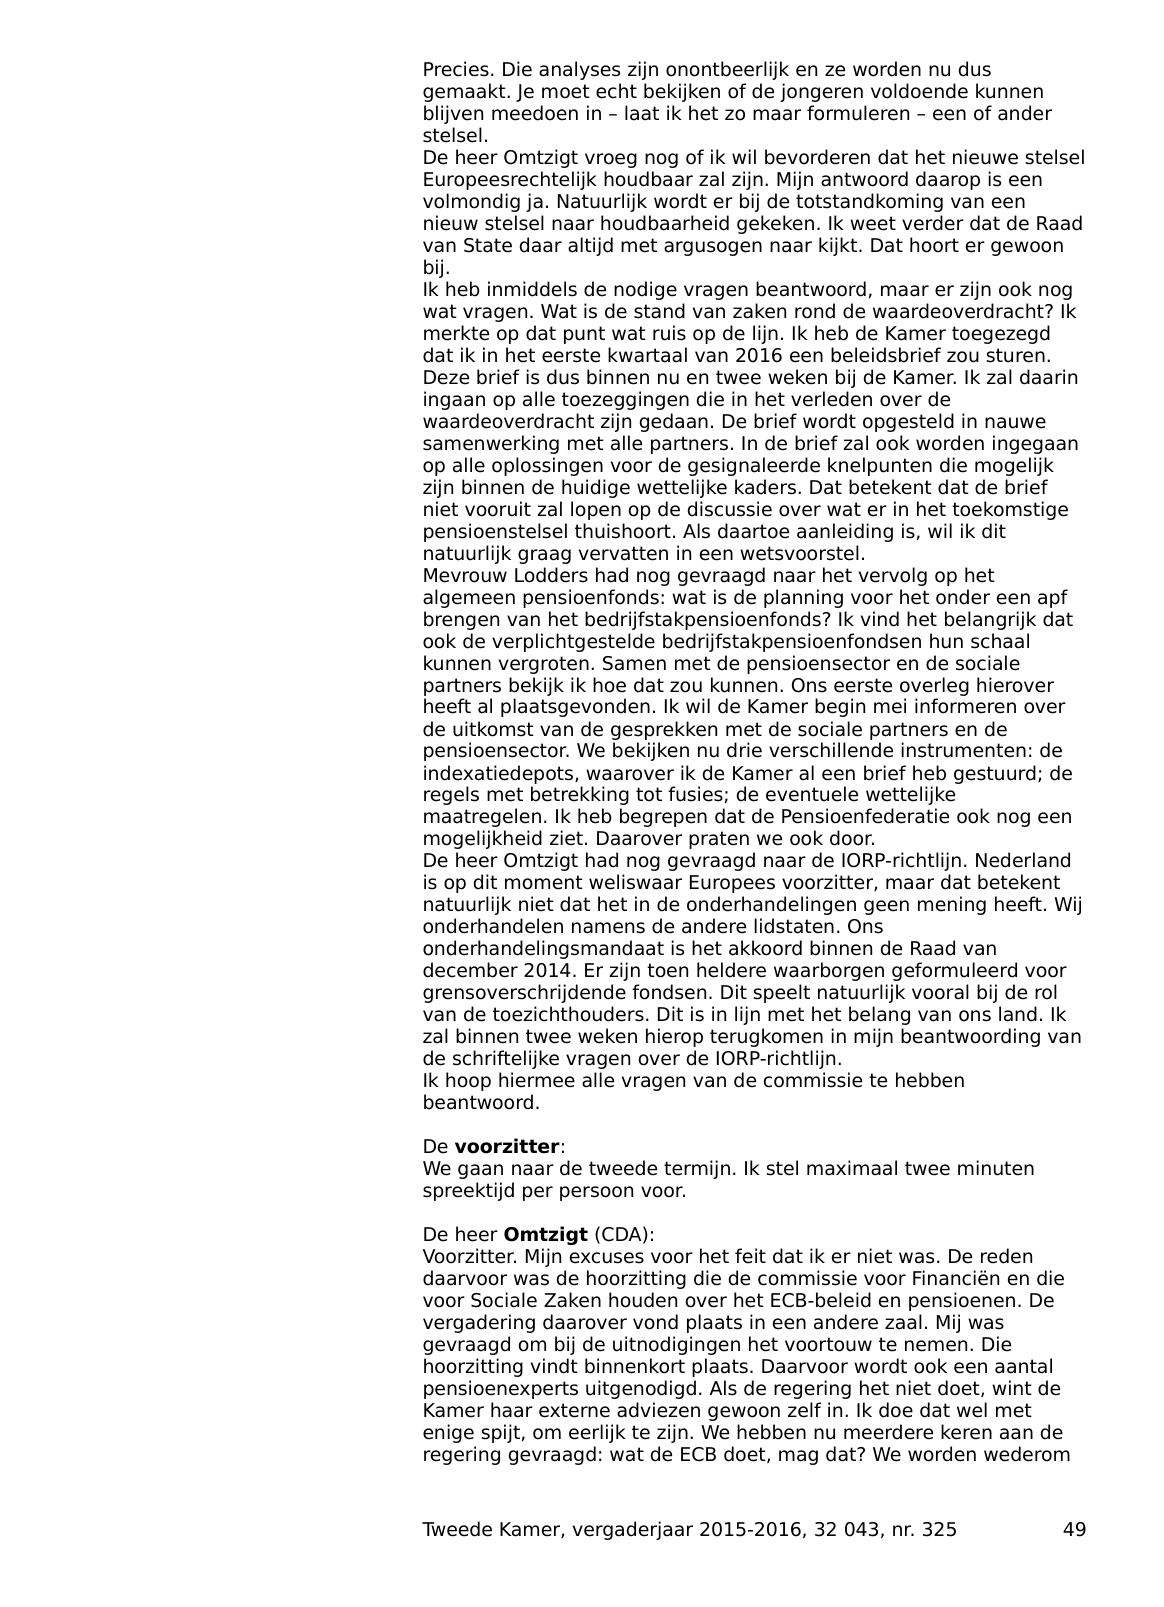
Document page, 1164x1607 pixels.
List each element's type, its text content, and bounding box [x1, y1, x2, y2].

text Mevrouw Lodders had nog gevraagd naar het vervolg op het algemeen pensioenfonds: wat is de planning voor het onder een apf brengen van het bedrijfstakpensioenfonds? Ik vind het belangrijk dat ook de verplichtgestelde bedrijfstakpensioenfondsen hun schaal kunnen vergroten. Samen met de pensioensector en de sociale partners bekijk ik hoe dat zou kunnen. Ons eerste overleg hierover heeft al plaatsgevonden. Ik wil de Kamer begin mei informeren over de uitkomst van de gesprekken met de sociale partners en de pensioensector. We bekijken nu drie verschillende instrumenten: de indexatiedepots, waarover ik de Kamer al een brief heb gestuurd; de regels met betrekking tot fusies; de eventuele wettelijke maatregelen. Ik heb begrepen dat de Pensioenfederatie ook nog een mogelijkheid ziet. Daarover praten we ook door. [422, 564, 1087, 850]
text Ik heb inmiddels de nodige vragen beantwoord, maar er zijn ook nog wat vragen. Wat is de stand van zaken rond de waardeoverdracht? Ik merkte op dat punt wat ruis op de lijn. Ik heb de Kamer toegezegd dat ik in het eerste kwartaal van 2016 een beleidsbrief zou sturen. Deze brief is dus binnen nu en twee weken bij de Kamer. Ik zal daarin ingaan op alle toezeggingen die in het verleden over de waardeoverdracht zijn gedaan. De brief wordt opgesteld in nauwe samenwerking met alle partners. In de brief zal ook worden ingegaan op alle oplossingen voor de gesignaleerde knelpunten die mogelijk zijn binnen de huidige wettelijke kaders. Dat betekent dat de brief niet vooruit zal lopen op de discussie over wat er in het toekomstige pensioenstelsel thuishoort. Als daartoe aanleiding is, wil ik dit natuurlijk graag vervatten in een wetsvoorstel. [422, 279, 1087, 564]
text De heer Omtzigt vroeg nog of ik wil bevorderen dat het nieuwe stelsel Europeesrechtelijk houdbaar zal zijn. Mijn antwoord daarop is een volmondig ja. Natuurlijk wordt er bij de totstandkoming van een nieuw stelsel naar houdbaarheid gekeken. Ik weet verder dat de Raad van State daar altijd met argusogen naar kijkt. Dat hoort er gewoon bij. [422, 147, 1087, 279]
text We gaan naar de tweede termijn. Ik stel maximaal twee minuten spreektijd per persoon voor. [422, 1158, 1087, 1202]
text Precies. Die analyses zijn onontbeerlijk en ze worden nu dus gemaakt. Je moet echt bekijken of de jongeren voldoende kunnen blijven meedoen in – laat ik het zo maar formuleren – een of ander stelsel. [422, 59, 1087, 147]
text De heer Omtzigt (CDA): [422, 1224, 1087, 1246]
text De heer Omtzigt had nog gevraagd naar de IORP-richtlijn. Nederland is op dit moment weliswaar Europees voorzitter, maar dat betekent natuurlijk niet dat het in de onderhandelingen geen mening heeft. Wij onderhandelen namens de andere lidstaten. Ons onderhandelingsmandaat is het akkoord binnen de Raad van december 2014. Er zijn toen heldere waarborgen geformuleerd voor grensoverschrijdende fondsen. Dit speelt natuurlijk vooral bij de rol van de toezichthouders. Dit is in lijn met het belang van ons land. Ik zal binnen twee weken hierop terugkomen in mijn beantwoording van de schriftelijke vragen over de IORP-richtlijn. [422, 850, 1087, 1070]
text De voorzitter: [422, 1136, 1087, 1158]
text Ik hoop hiermee alle vragen van de commissie te hebben beantwoord. [422, 1070, 1087, 1114]
text Voorzitter. Mijn excuses voor het feit dat ik er niet was. De reden daarvoor was de hoorzitting die de commissie voor Financiën en die voor Sociale Zaken houden over het ECB-beleid en pensioenen. De vergadering daarover vond plaats in een andere zaal. Mij was gevraagd om bij de uitnodigingen het voortouw te nemen. Die hoorzitting vindt binnenkort plaats. Daarvoor wordt ook een aantal pensioenexperts uitgenodigd. Als de regering het niet doet, wint de Kamer haar externe adviezen gewoon zelf in. Ik doe dat wel met enige spijt, om eerlijk te zijn. We hebben nu meerdere keren aan de regering gevraagd: wat de ECB doet, mag dat? We worden wederom [422, 1246, 1087, 1466]
